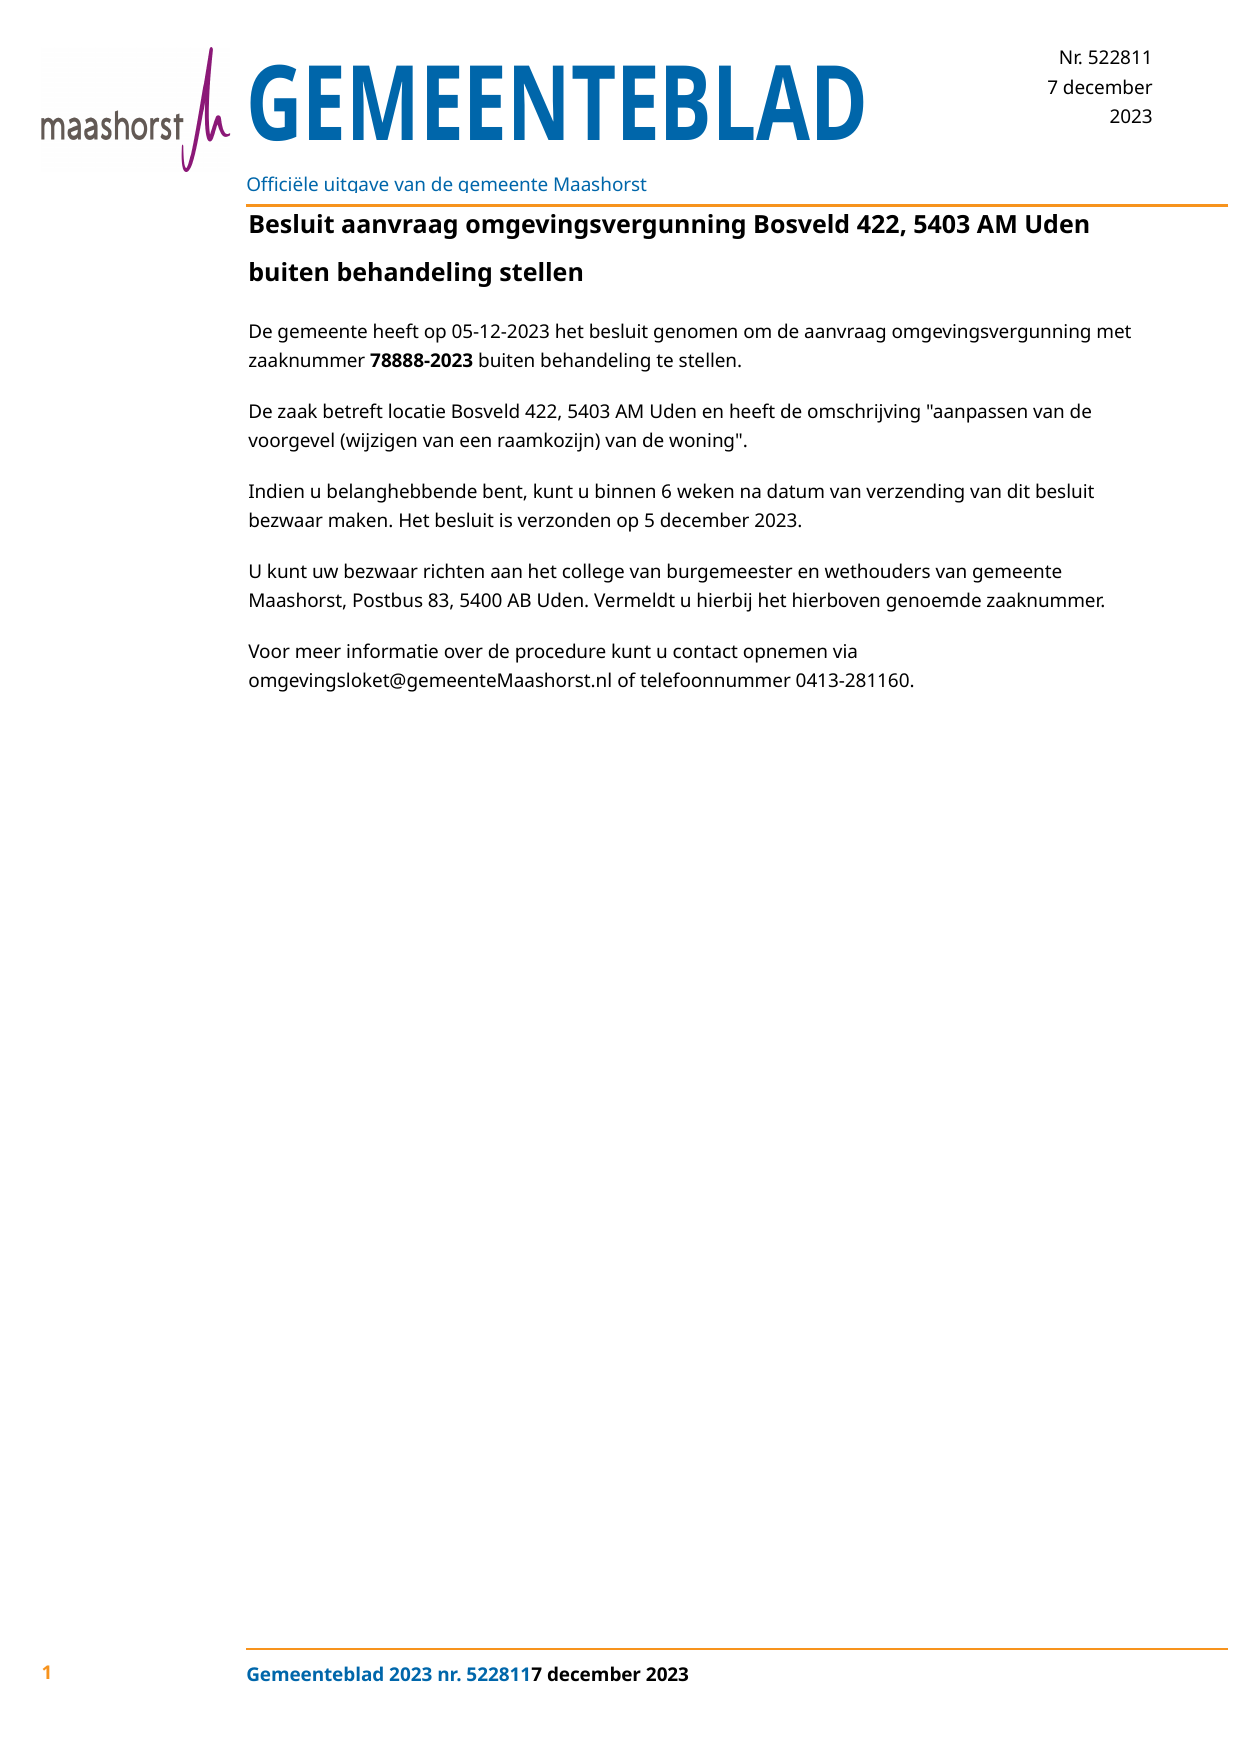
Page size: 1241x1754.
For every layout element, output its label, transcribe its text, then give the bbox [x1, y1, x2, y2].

text De gemeente heeft op 05-12-2023 het besluit genomen om de aanvraag omgevingsvergunning met zaaknummer 78888-2023 buiten behandeling te stellen. [248, 318, 1152, 373]
text Voor meer informatie over de procedure kunt u contact opnemen via omgevingsloket@gemeenteMaashorst.nl of telefoonnummer 0413-281160. [248, 638, 1152, 693]
text Indien u belanghebbende bent, kunt u binnen 6 weken na datum van verzending van dit besluit bezwaar maken. Het besluit is verzonden op 5 december 2023. [248, 478, 1152, 533]
text De zaak betreft locatie Bosveld 422, 5403 AM Uden en heeft de omschrijving "aanpassen van de voorgevel (wijzigen van een raamkozijn) van de woning". [248, 398, 1152, 453]
text U kunt uw bezwaar richten aan het college van burgemeester en wethouders van gemeente Maashorst, Postbus 83, 5400 AB Uden. Vermeldt u hierbij het hierboven genoemde zaaknummer. [248, 558, 1152, 613]
text Besluit aanvraag omgevingsvergunning Bosveld 422, 5403 AM Uden buiten behandeling stellen [248, 207, 1152, 288]
picture [41, 47, 231, 172]
